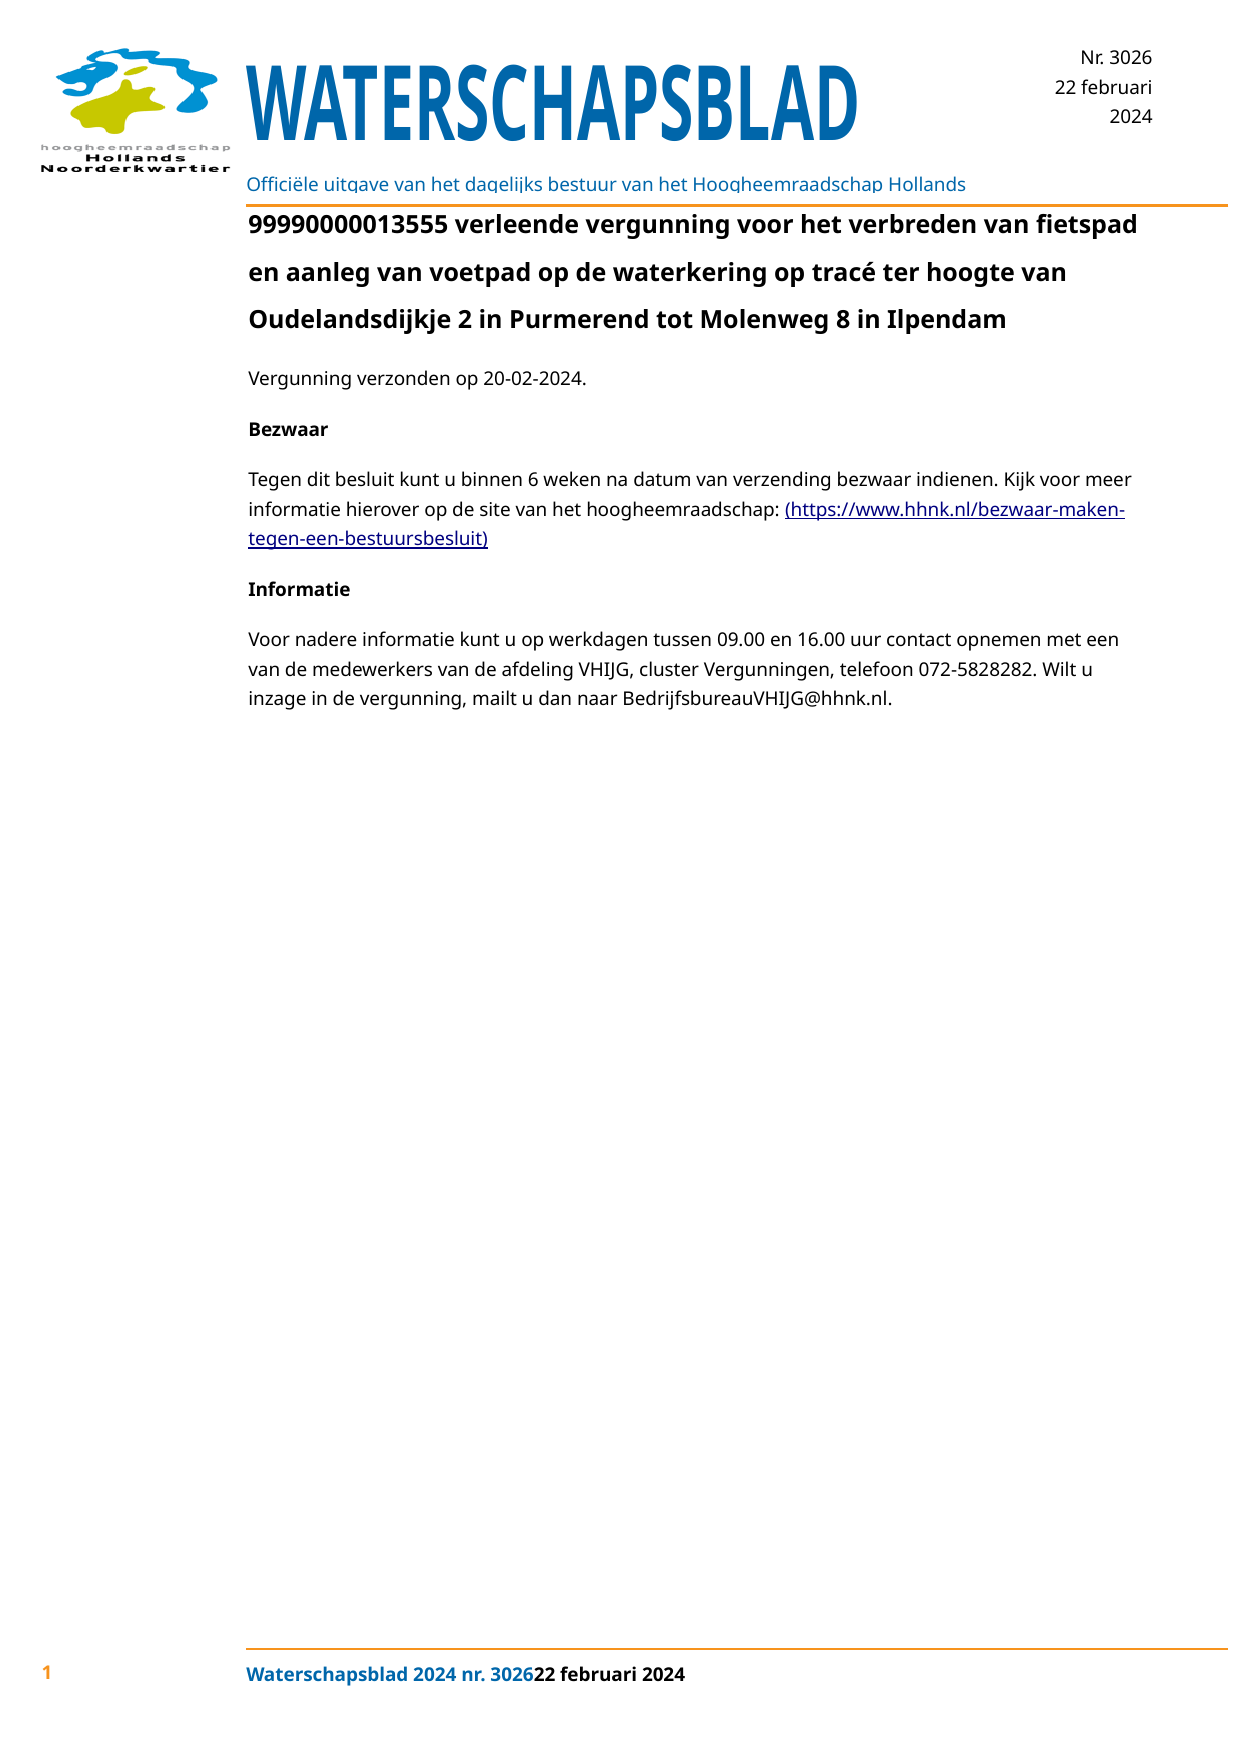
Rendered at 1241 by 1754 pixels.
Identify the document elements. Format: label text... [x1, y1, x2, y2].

text Tegen dit besluit kunt u binnen 6 weken na datum van verzending bezwaar indienen. Kijk voor meer informatie hierover op de site van het hoogheemraadschap: (https://www.hhnk.nl/bezwaar-maken-tegen-een-bestuursbesluit) [248, 466, 1152, 551]
text Informatie [248, 576, 1152, 602]
picture [41, 47, 231, 172]
text Vergunning verzonden op 20-02-2024. [248, 366, 1152, 391]
text 99990000013555 verleende vergunning voor het verbreden van fietspad en aanleg van voetpad op de waterkering op tracé ter hoogte van Oudelandsdijkje 2 in Purmerend tot Molenweg 8 in Ilpendam [248, 207, 1152, 336]
text Voor nadere informatie kunt u op werkdagen tussen 09.00 en 16.00 uur contact opnemen met een van de medewerkers van de afdeling VHIJG, cluster Vergunningen, telefoon 072-5828282. Wilt u inzage in de vergunning, mailt u dan naar BedrijfsbureauVHIJG@hhnk.nl. [248, 626, 1152, 711]
text Bezwaar [248, 416, 1152, 442]
